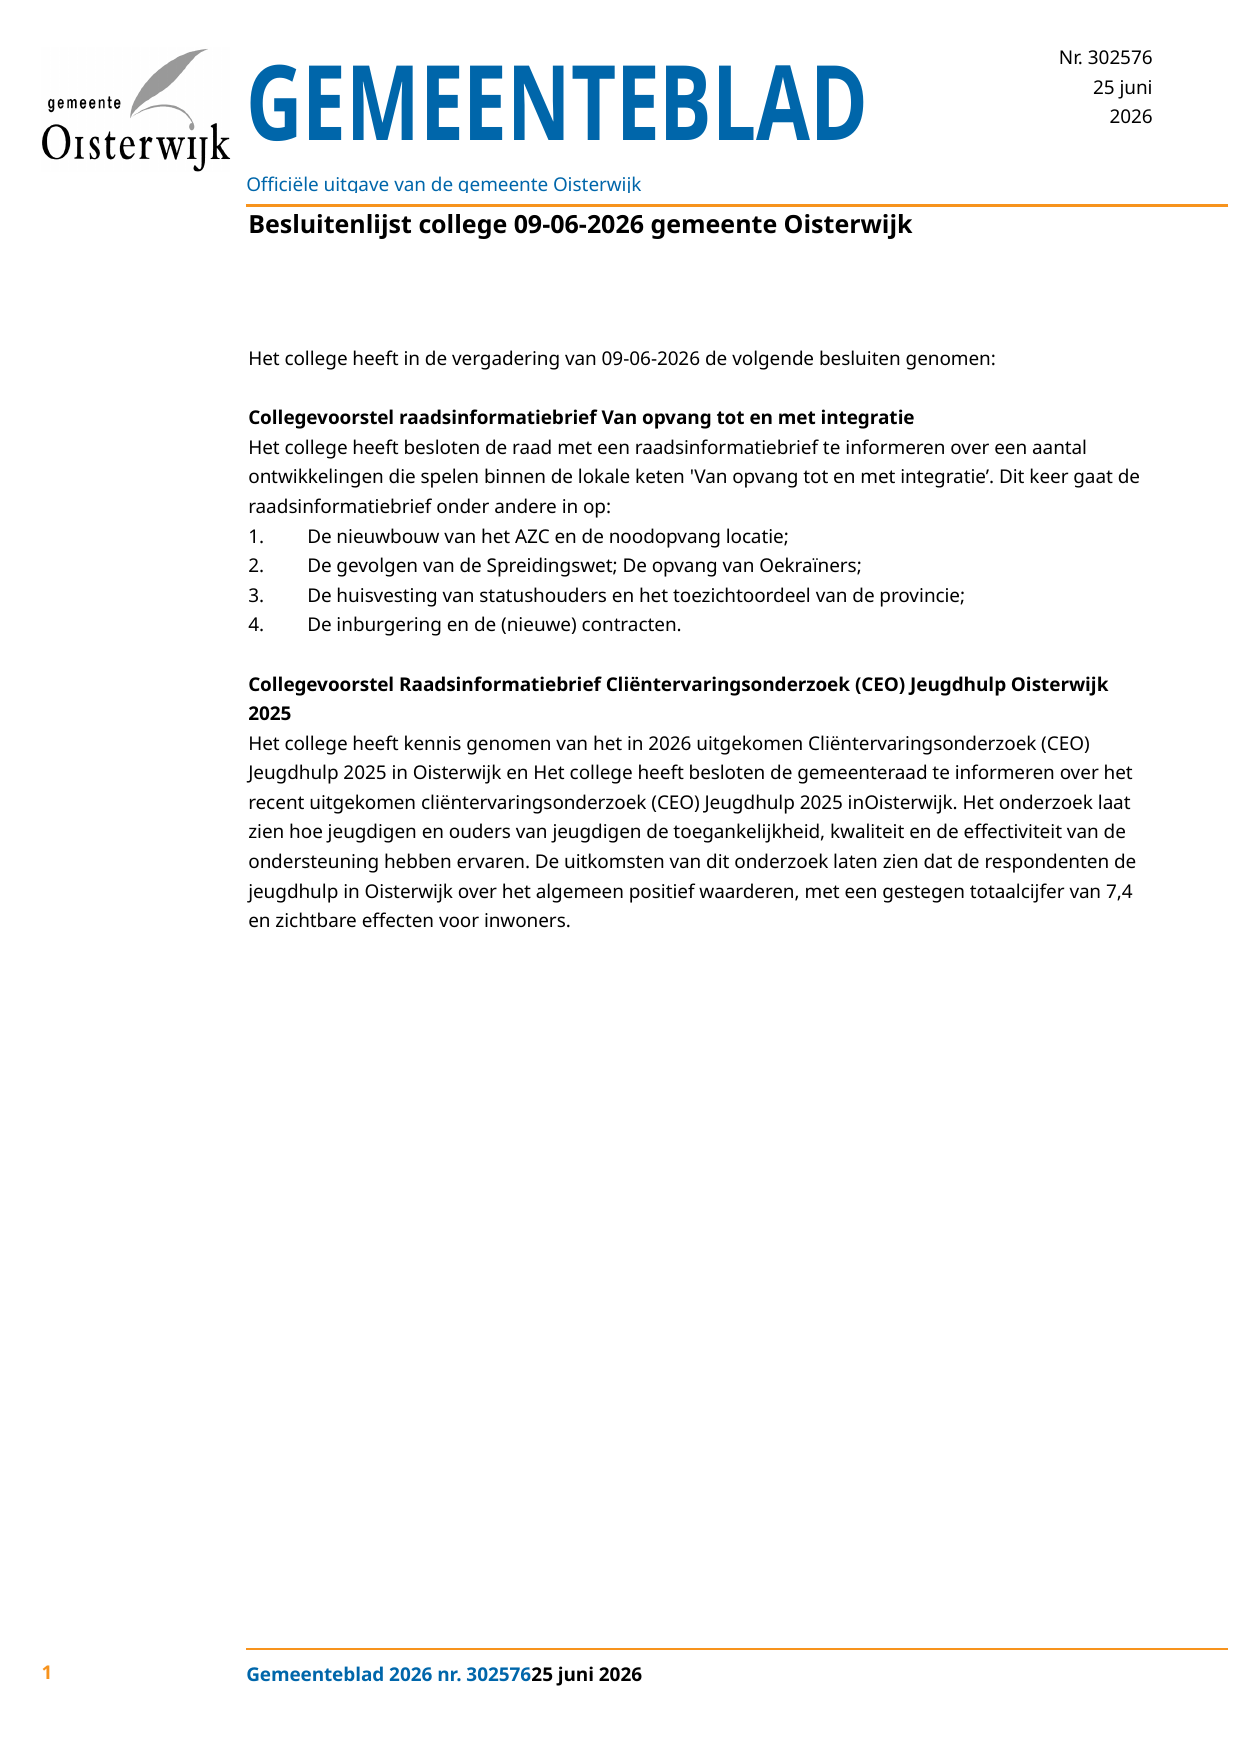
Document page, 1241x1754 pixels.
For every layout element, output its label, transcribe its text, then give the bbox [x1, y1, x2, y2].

text Het college heeft kennis genomen van het in 2026 uitgekomen Cliëntervaringsonderzoek (CEO) Jeugdhulp 2025 in Oisterwijk en Het college heeft besloten de gemeenteraad te informeren over het recent uitgekomen cliëntervaringsonderzoek (CEO) Jeugdhulp 2025 inOisterwijk. Het onderzoek laat zien hoe jeugdigen en ouders van jeugdigen de toegankelijkheid, kwaliteit en de effectiviteit van de ondersteuning hebben ervaren. De uitkomsten van dit onderzoek laten zien dat de respondenten de jeugdhulp in Oisterwijk over het algemeen positief waarderen, met een gestegen totaalcijfer van 7,4 en zichtbare effecten voor inwoners. [248, 730, 1152, 933]
text Het college heeft in de vergadering van 09-06-2026 de volgende besluiten genomen: [248, 345, 1152, 371]
list De huisvesting van statushouders en het toezichtoordeel van de provincie; [248, 582, 1152, 608]
text Het college heeft besloten de raad met een raadsinformatiebrief te informeren over een aantal ontwikkelingen die spelen binnen de lokale keten 'Van opvang tot en met integratie’. Dit keer gaat de raadsinformatiebrief onder andere in op: [248, 434, 1152, 519]
text Collegevoorstel Raadsinformatiebrief Cliëntervaringsonderzoek (CEO) Jeugdhulp Oisterwijk 2025 [248, 671, 1152, 726]
text Collegevoorstel raadsinformatiebrief Van opvang tot en met integratie [248, 404, 1152, 430]
list De gevolgen van de Spreidingswet; De opvang van Oekraïners; [248, 552, 1152, 578]
text Besluitenlijst college 09-06-2026 gemeente Oisterwijk [248, 207, 1152, 241]
list De inburgering en de (nieuwe) contracten. [248, 612, 1152, 637]
picture [41, 47, 231, 172]
list De nieuwbouw van het AZC en de noodopvang locatie; [248, 523, 1152, 548]
